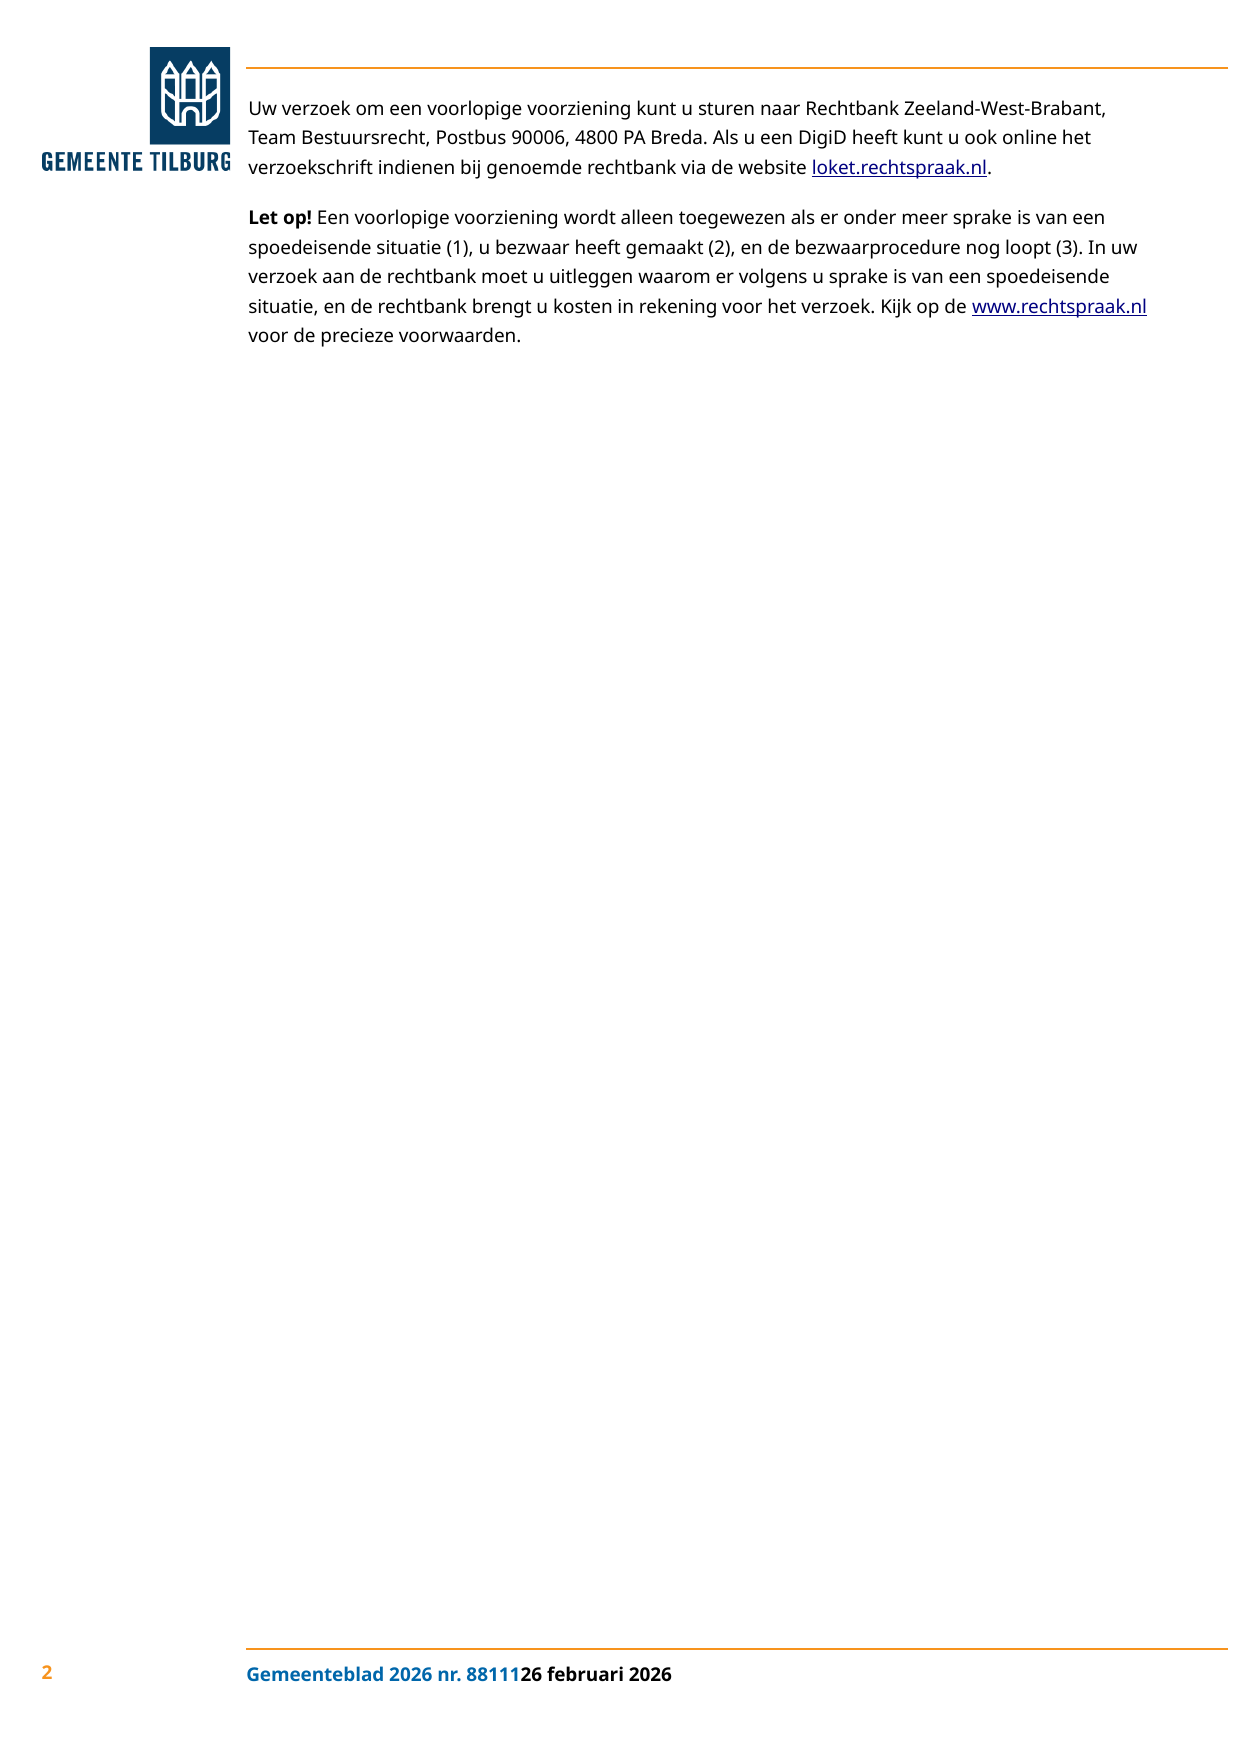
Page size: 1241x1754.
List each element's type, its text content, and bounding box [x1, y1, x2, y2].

text Uw verzoek om een voorlopige voorziening kunt u sturen naar Rechtbank Zeeland-West-Brabant, Team Bestuursrecht, Postbus 90006, 4800 PA Breda. Als u een DigiD heeft kunt u ook online het verzoekschrift indienen bij genoemde rechtbank via de website loket.rechtspraak.nl. [248, 95, 1152, 180]
text Let op! Een voorlopige voorziening wordt alleen toegewezen als er onder meer sprake is van een spoedeisende situatie (1), u bezwaar heeft gemaakt (2), en de bezwaarprocedure nog loopt (3). In uw verzoek aan de rechtbank moet u uitleggen waarom er volgens u sprake is van een spoedeisende situatie, en de rechtbank brengt u kosten in rekening voor het verzoek. Kijk op de www.rechtspraak.nl voor de precieze voorwaarden. [248, 204, 1152, 348]
picture [41, 47, 231, 172]
